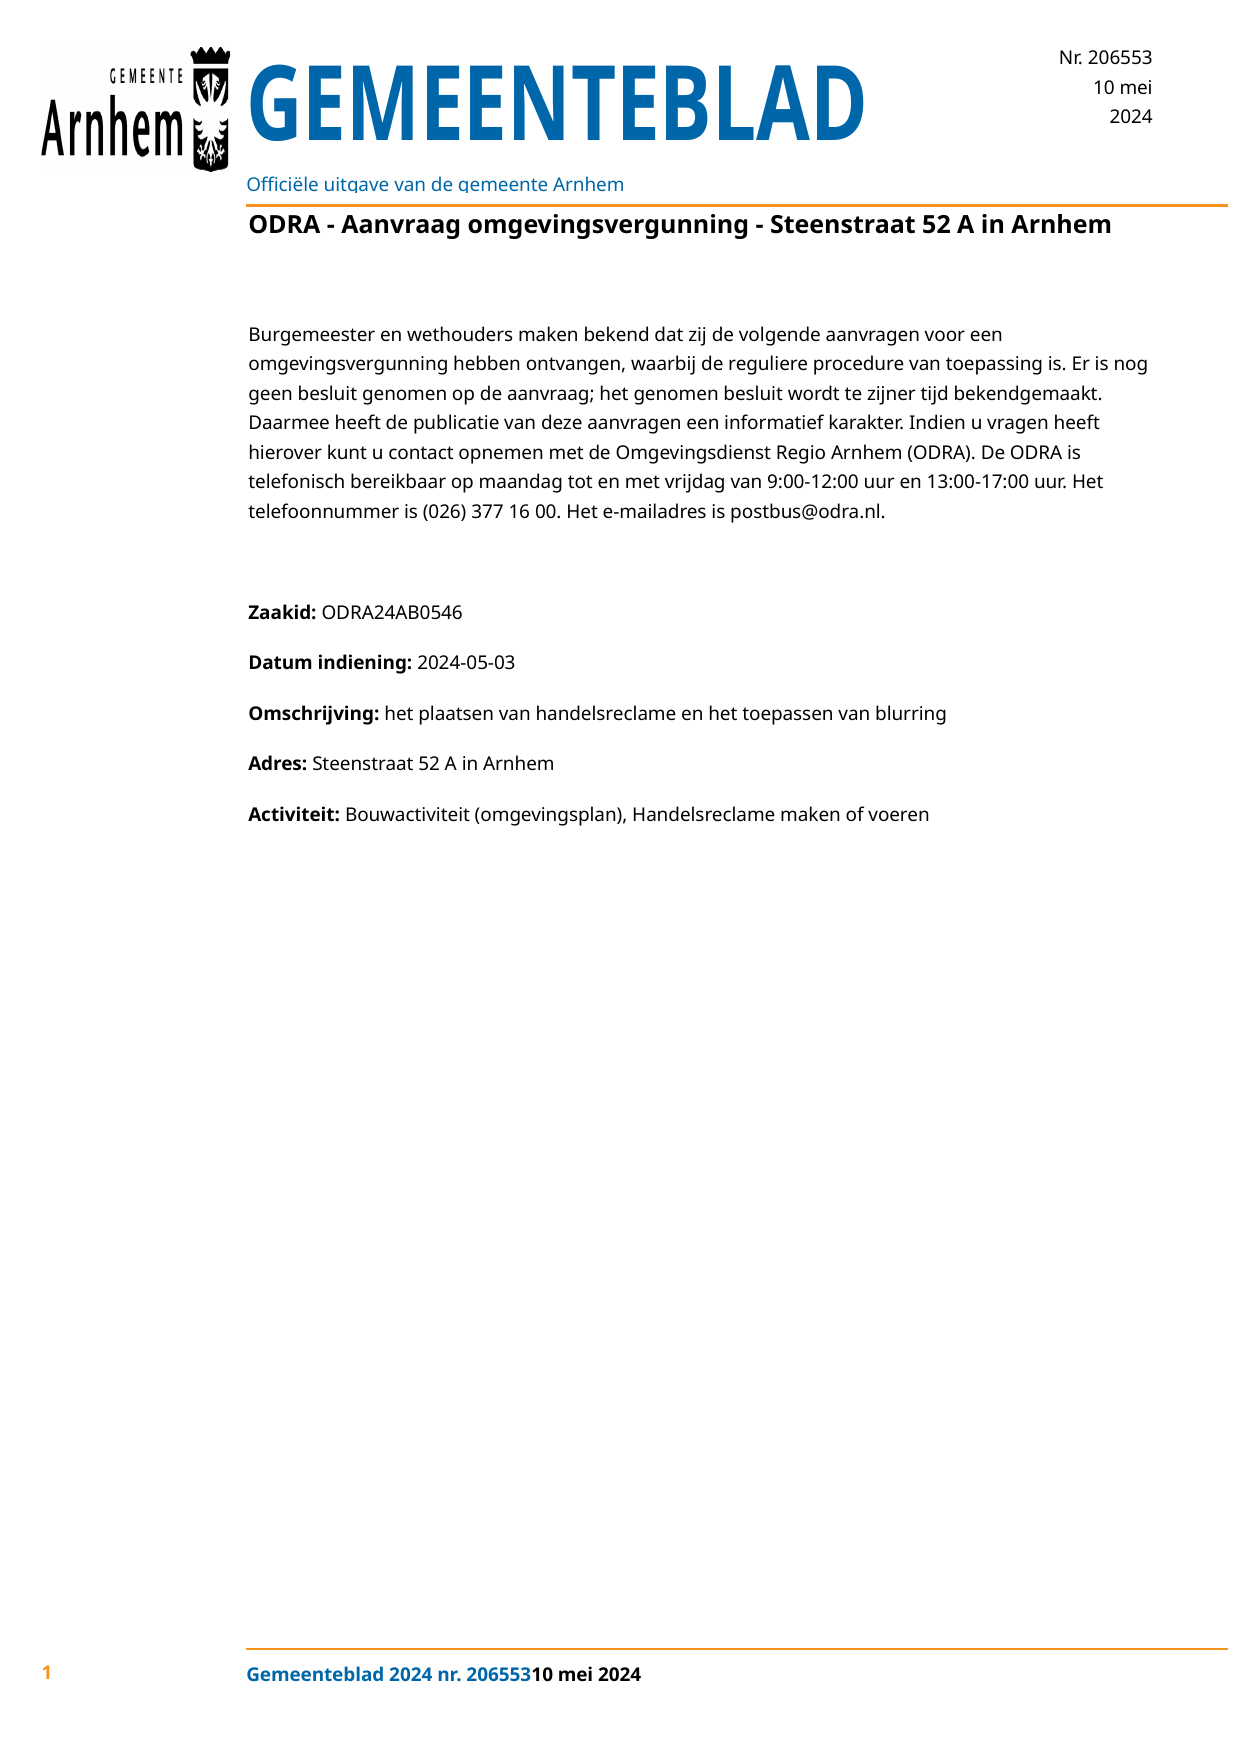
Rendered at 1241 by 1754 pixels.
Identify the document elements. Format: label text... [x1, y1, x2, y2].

text Datum indiening: 2024-05-03 [248, 649, 1152, 675]
text Burgemeester en wethouders maken bekend dat zij de volgende aanvragen voor een omgevingsvergunning hebben ontvangen, waarbij de reguliere procedure van toepassing is. Er is nog geen besluit genomen op de aanvraag; het genomen besluit wordt te zijner tijd bekendgemaakt. Daarmee heeft de publicatie van deze aanvragen een informatief karakter. Indien u vragen heeft hierover kunt u contact opnemen met de Omgevingsdienst Regio Arnhem (ODRA). De ODRA is telefonisch bereikbaar op maandag tot en met vrijdag van 9:00-12:00 uur en 13:00-17:00 uur. Het telefoonnummer is (026) 377 16 00. Het e-mailadres is postbus@odra.nl. [248, 321, 1152, 524]
text ODRA - Aanvraag omgevingsvergunning - Steenstraat 52 A in Arnhem [248, 207, 1152, 241]
text Omschrijving: het plaatsen van handelsreclame en het toepassen van blurring [248, 700, 1152, 726]
picture [41, 47, 231, 172]
text Adres: Steenstraat 52 A in Arnhem [248, 750, 1152, 776]
text Activiteit: Bouwactiviteit (omgevingsplan), Handelsreclame maken of voeren [248, 801, 1152, 826]
text Zaakid: ODRA24AB0546 [248, 599, 1152, 625]
